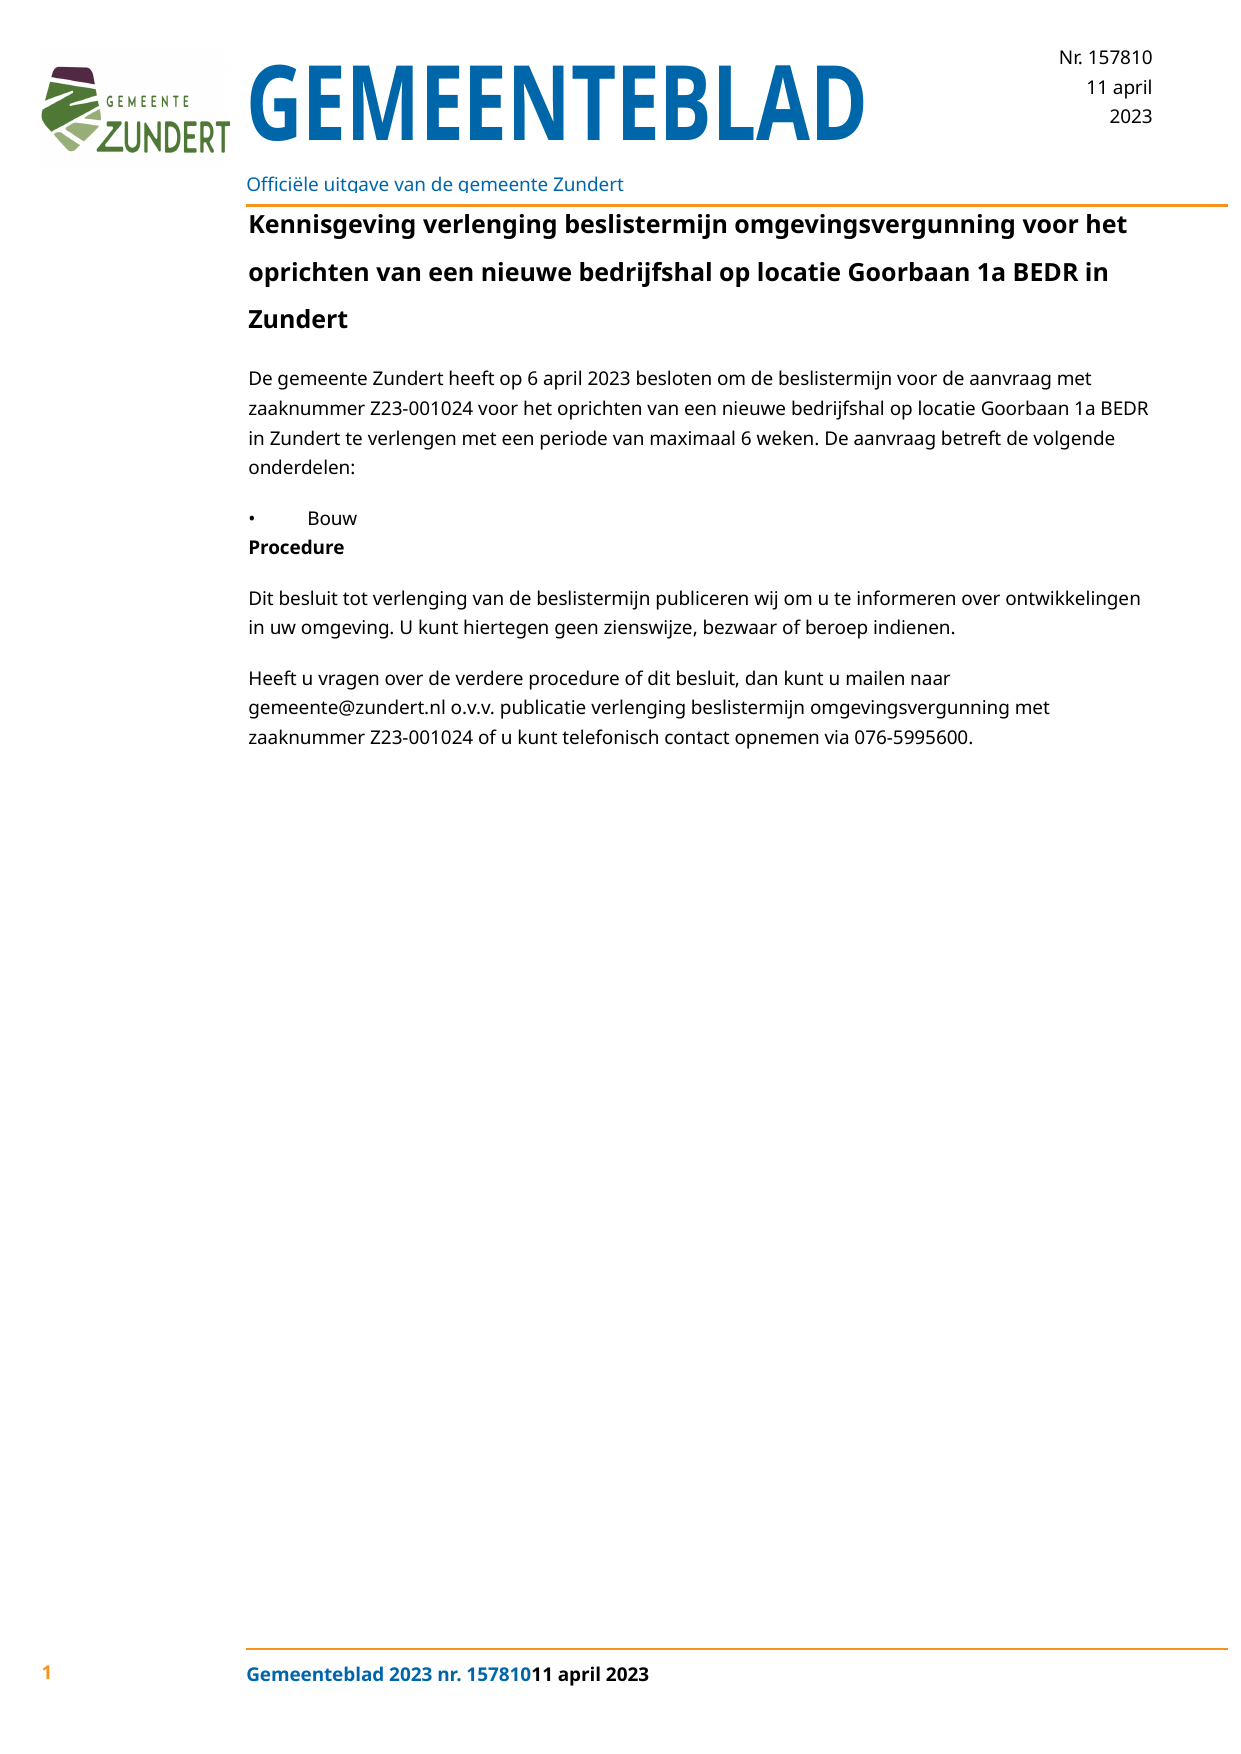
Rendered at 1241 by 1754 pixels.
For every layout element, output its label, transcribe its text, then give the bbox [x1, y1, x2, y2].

text Dit besluit tot verlenging van de beslistermijn publiceren wij om u te informeren over ontwikkelingen in uw omgeving. U kunt hiertegen geen zienswijze, bezwaar of beroep indienen. [248, 585, 1152, 640]
text Kennisgeving verlenging beslistermijn omgevingsvergunning voor het oprichten van een nieuwe bedrijfshal op locatie Goorbaan 1a BEDR in Zundert [248, 207, 1152, 336]
text Procedure [248, 534, 1152, 560]
text De gemeente Zundert heeft op 6 april 2023 besloten om de beslistermijn voor de aanvraag met zaaknummer Z23-001024 voor het oprichten van een nieuwe bedrijfshal op locatie Goorbaan 1a BEDR in Zundert te verlengen met een periode van maximaal 6 weken. De aanvraag betreft de volgende onderdelen: [248, 366, 1152, 480]
picture [41, 47, 231, 172]
text Heeft u vragen over de verdere procedure of dit besluit, dan kunt u mailen naar gemeente@zundert.nl o.v.v. publicatie verlenging beslistermijn omgevingsvergunning met zaaknummer Z23-001024 of u kunt telefonisch contact opnemen via 076-5995600. [248, 665, 1152, 749]
list Bouw [248, 505, 1152, 530]
